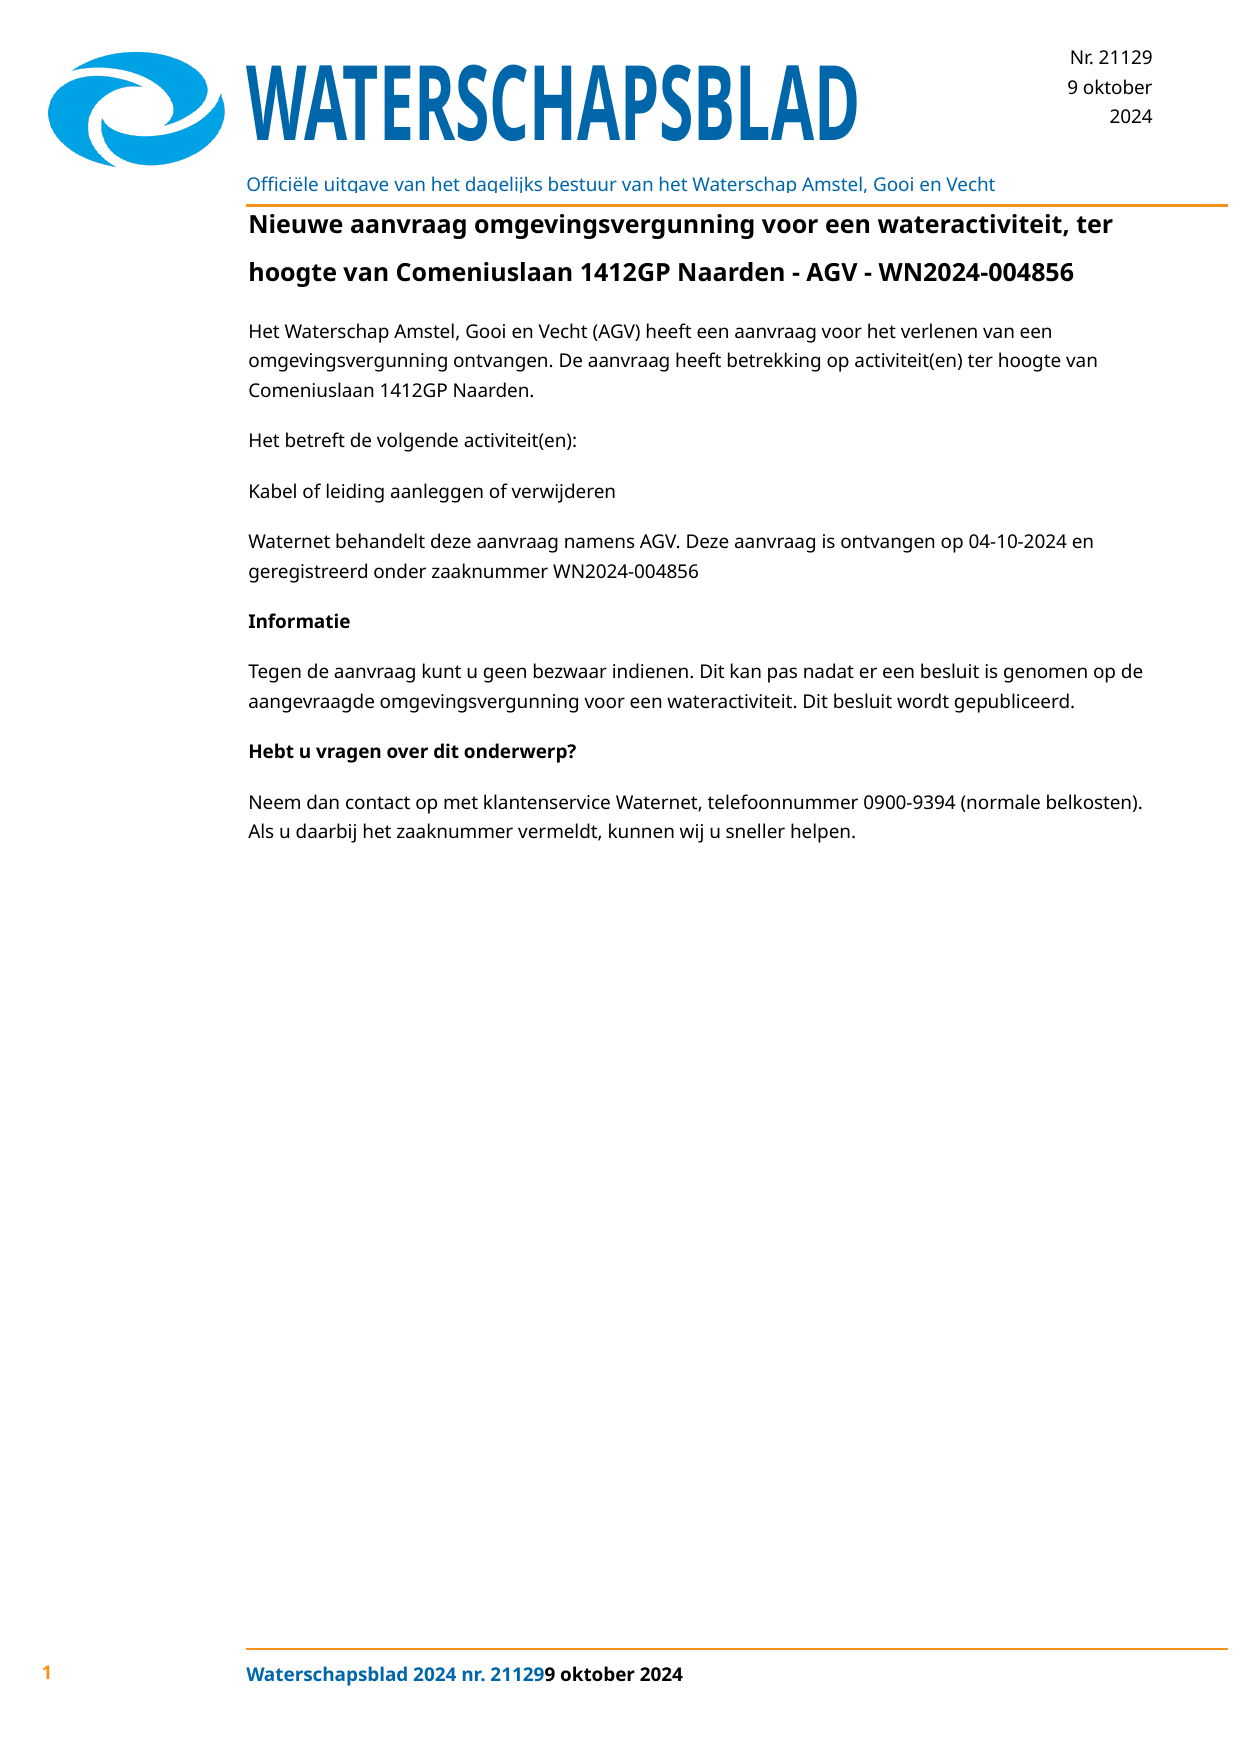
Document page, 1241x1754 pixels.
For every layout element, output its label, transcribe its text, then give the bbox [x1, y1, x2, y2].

text Informatie [248, 608, 1152, 634]
text Hebt u vragen over dit onderwerp? [248, 739, 1152, 764]
picture [41, 47, 231, 172]
text Tegen de aanvraag kunt u geen bezwaar indienen. Dit kan pas nadat er een besluit is genomen op de aangevraagde omgevingsvergunning voor een wateractiviteit. Dit besluit wordt gepubliceerd. [248, 659, 1152, 714]
text Waternet behandelt deze aanvraag namens AGV. Deze aanvraag is ontvangen op 04-10-2024 en geregistreerd onder zaaknummer WN2024-004856 [248, 528, 1152, 584]
text Het betreft de volgende activiteit(en): [248, 427, 1152, 453]
text Nieuwe aanvraag omgevingsvergunning voor een wateractiviteit, ter hoogte van Comeniuslaan 1412GP Naarden - AGV - WN2024-004856 [248, 207, 1152, 288]
text Het Waterschap Amstel, Gooi en Vecht (AGV) heeft een aanvraag voor het verlenen van een omgevingsvergunning ontvangen. De aanvraag heeft betrekking op activiteit(en) ter hoogte van Comeniuslaan 1412GP Naarden. [248, 318, 1152, 403]
text Neem dan contact op met klantenservice Waternet, telefoonnummer 0900-9394 (normale belkosten). Als u daarbij het zaaknummer vermeldt, kunnen wij u sneller helpen. [248, 789, 1152, 844]
text Kabel of leiding aanleggen of verwijderen [248, 478, 1152, 504]
